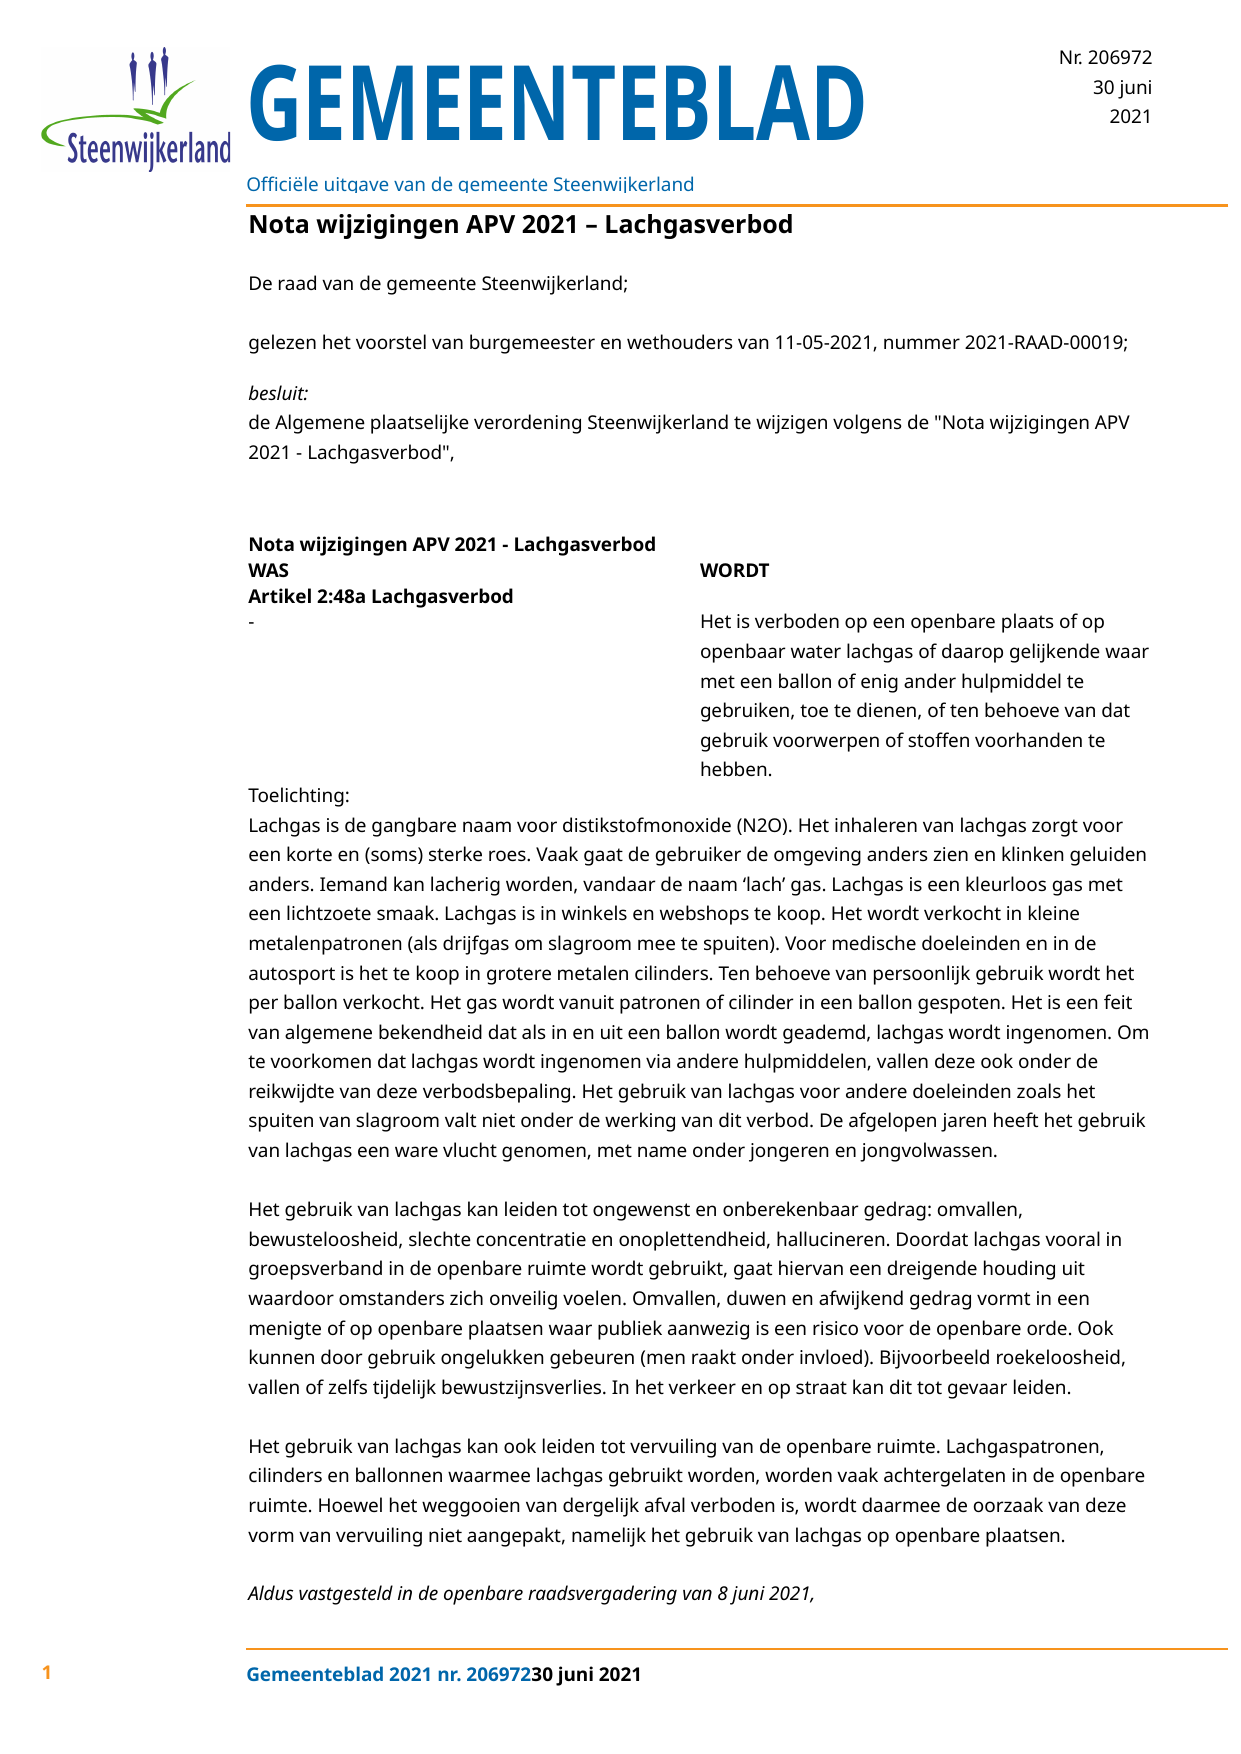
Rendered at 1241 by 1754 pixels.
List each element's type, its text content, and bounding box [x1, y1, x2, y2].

text Nota wijzigingen APV 2021 - Lachgasverbod [248, 531, 1152, 557]
table_header WAS [248, 557, 700, 583]
text Aldus vastgesteld in de openbare raadsvergadering van 8 juni 2021, [248, 1580, 1152, 1606]
picture [41, 47, 231, 172]
text de Algemene plaatselijke verordening Steenwijkerland te wijzigen volgens de "Nota wijzigingen APV 2021 - Lachgasverbod", [248, 409, 1152, 465]
text De raad van de gemeente Steenwijkerland; [248, 270, 1152, 296]
table_cell Artikel 2:48a Lachgasverbod [248, 583, 1152, 609]
table_cell - [248, 609, 700, 782]
text gelezen het voorstel van burgemeester en wethouders van 11-05-2021, nummer 2021-RAAD-00019; [248, 329, 1152, 355]
table_cell Het is verboden op een openbare plaats of op openbaar water lachgas of daarop gelijkende waar met een ballon of enig ander hulpmiddel te gebruiken, toe te dienen, of ten behoeve van dat gebruik voorwerpen of stoffen voorhanden te hebben. [700, 609, 1152, 782]
table_header WORDT [700, 557, 1152, 583]
text Nota wijzigingen APV 2021 – Lachgasverbod [248, 207, 1152, 241]
table_cell Toelichting: Lachgas is de gangbare naam voor distikstofmonoxide (N2O). Het inhaleren van lachgas zorgt voor een korte en (soms) sterke roes. Vaak gaat de gebruiker de omgeving anders zien en klinken geluiden anders. Iemand kan lacherig worden, vandaar de naam ‘lach’ gas. Lachgas is een kleurloos gas met een lichtzoete smaak. Lachgas is in winkels en webshops te koop. Het wordt verkocht in kleine metalenpatronen (als drijfgas om slagroom mee te spuiten). Voor medische doeleinden en in de autosport is het te koop in grotere metalen cilinders. Ten behoeve van persoonlijk gebruik wordt het per ballon verkocht. Het gas wordt vanuit patronen of cilinder in een ballon gespoten. Het is een feit van algemene bekendheid dat als in en uit een ballon wordt geademd, lachgas wordt ingenomen. Om te voorkomen dat lachgas wordt ingenomen via andere hulpmiddelen, vallen deze ook onder de reikwijdte van deze verbodsbepaling. Het gebruik van lachgas voor andere doeleinden zoals het spuiten van slagroom valt niet onder de werking van dit verbod. De afgelopen jaren heeft het gebruik van lachgas een ware vlucht genomen, met name onder jongeren en jongvolwassen. Het gebruik van lachgas kan leiden tot ongewenst en onberekenbaar gedrag: omvallen, bewusteloosheid, slechte concentratie en onoplettendheid, hallucineren. Doordat lachgas vooral in groepsverband in de openbare ruimte wordt gebruikt, gaat hiervan een dreigende houding uit waardoor omstanders zich onveilig voelen. Omvallen, duwen en afwijkend gedrag vormt in een menigte of op openbare plaatsen waar publiek aanwezig is een risico voor de openbare orde. Ook kunnen door gebruik ongelukken gebeuren (men raakt onder invloed). Bijvoorbeeld roekeloosheid, vallen of zelfs tijdelijk bewustzijnsverlies. In het verkeer en op straat kan dit tot gevaar leiden. Het gebruik van lachgas kan ook leiden tot vervuiling van de openbare ruimte. Lachgaspatronen, cilinders en ballonnen waarmee lachgas gebruikt worden, worden vaak achtergelaten in de openbare ruimte. Hoewel het weggooien van dergelijk afval verboden is, wordt daarmee de oorzaak van deze vorm van vervuiling niet aangepakt, namelijk het gebruik van lachgas op openbare plaatsen. [248, 782, 1152, 1548]
text besluit: [248, 380, 1152, 406]
